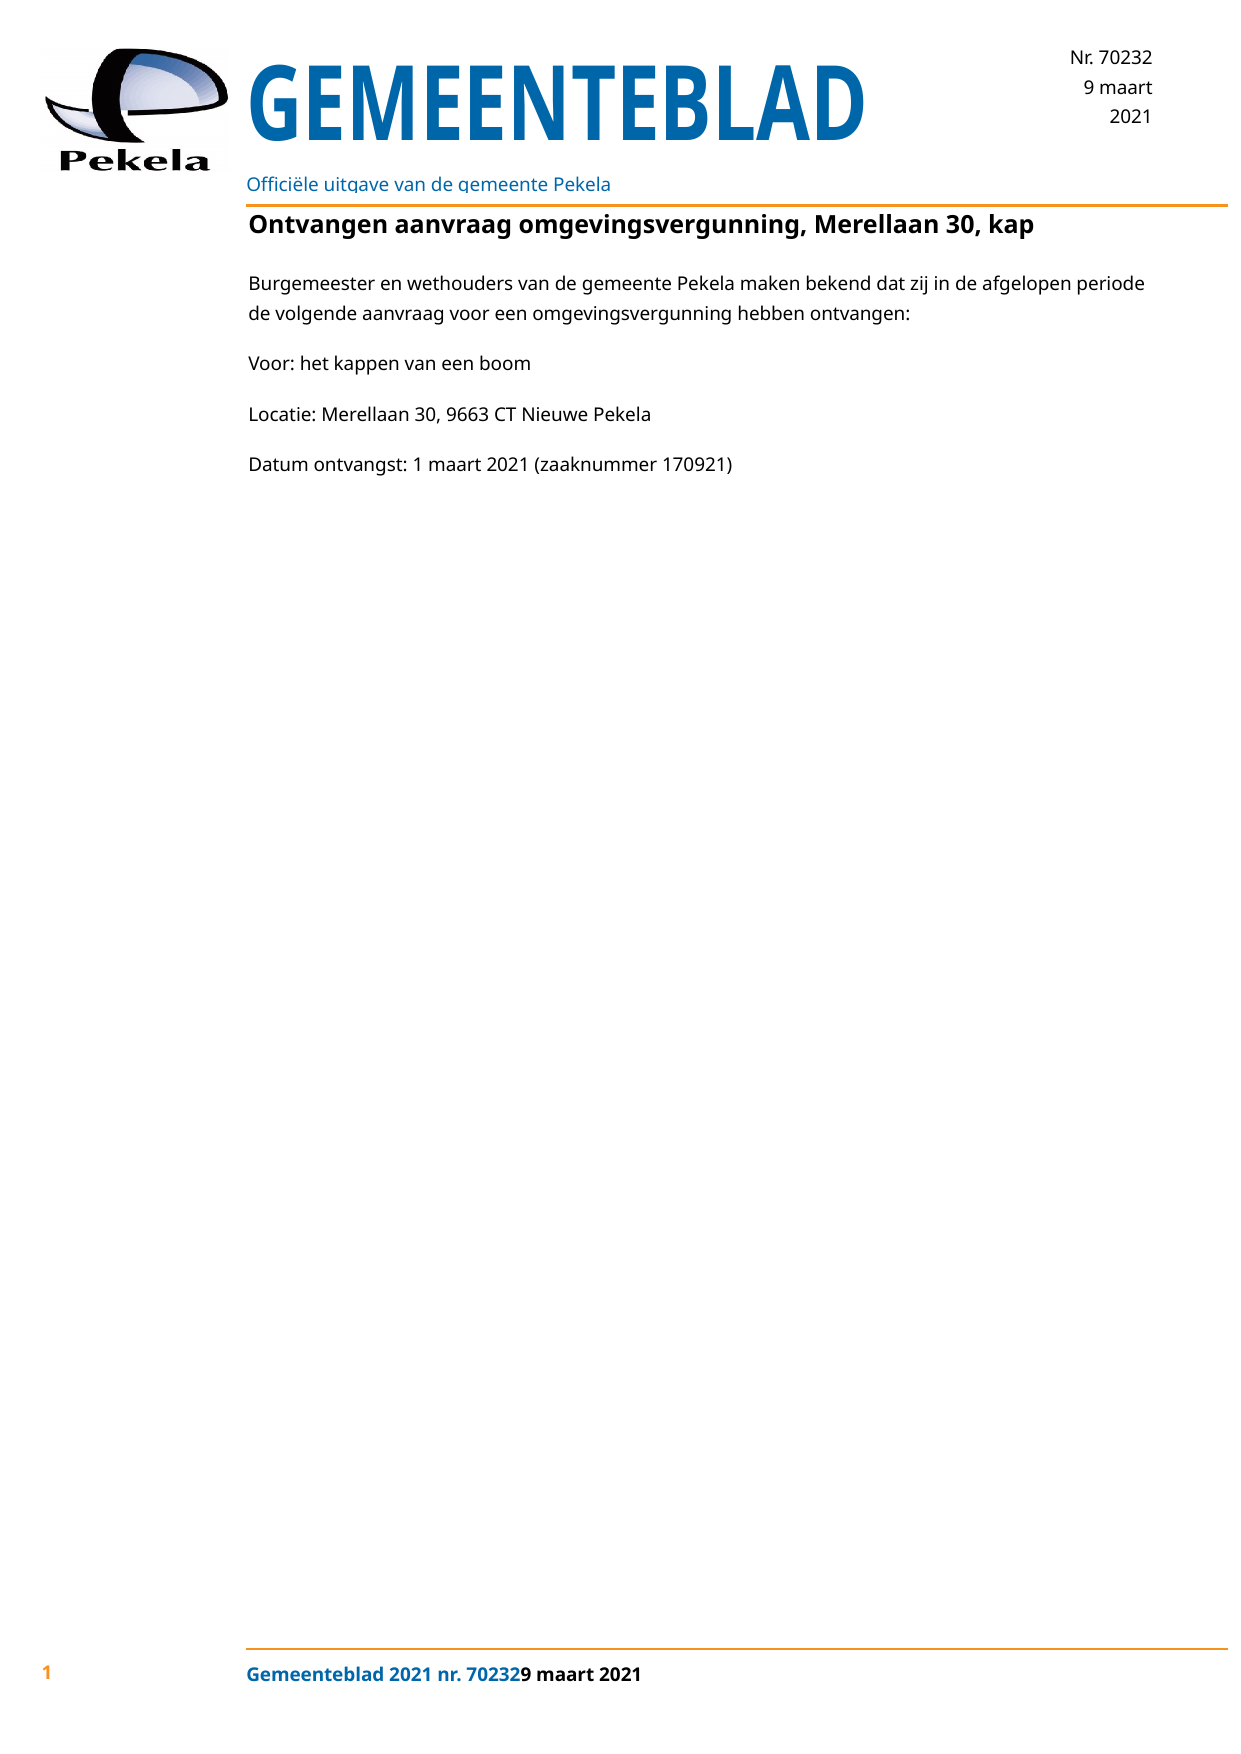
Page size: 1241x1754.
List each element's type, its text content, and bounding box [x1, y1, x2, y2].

text Datum ontvangst: 1 maart 2021 (zaaknummer 170921) [248, 451, 1152, 477]
text Locatie: Merellaan 30, 9663 CT Nieuwe Pekela [248, 401, 1152, 426]
text Ontvangen aanvraag omgevingsvergunning, Merellaan 30, kap [248, 207, 1152, 241]
text Burgemeester en wethouders van de gemeente Pekela maken bekend dat zij in de afgelopen periode de volgende aanvraag voor een omgevingsvergunning hebben ontvangen: [248, 270, 1152, 326]
text Voor: het kappen van een boom [248, 350, 1152, 376]
picture [41, 47, 231, 172]
